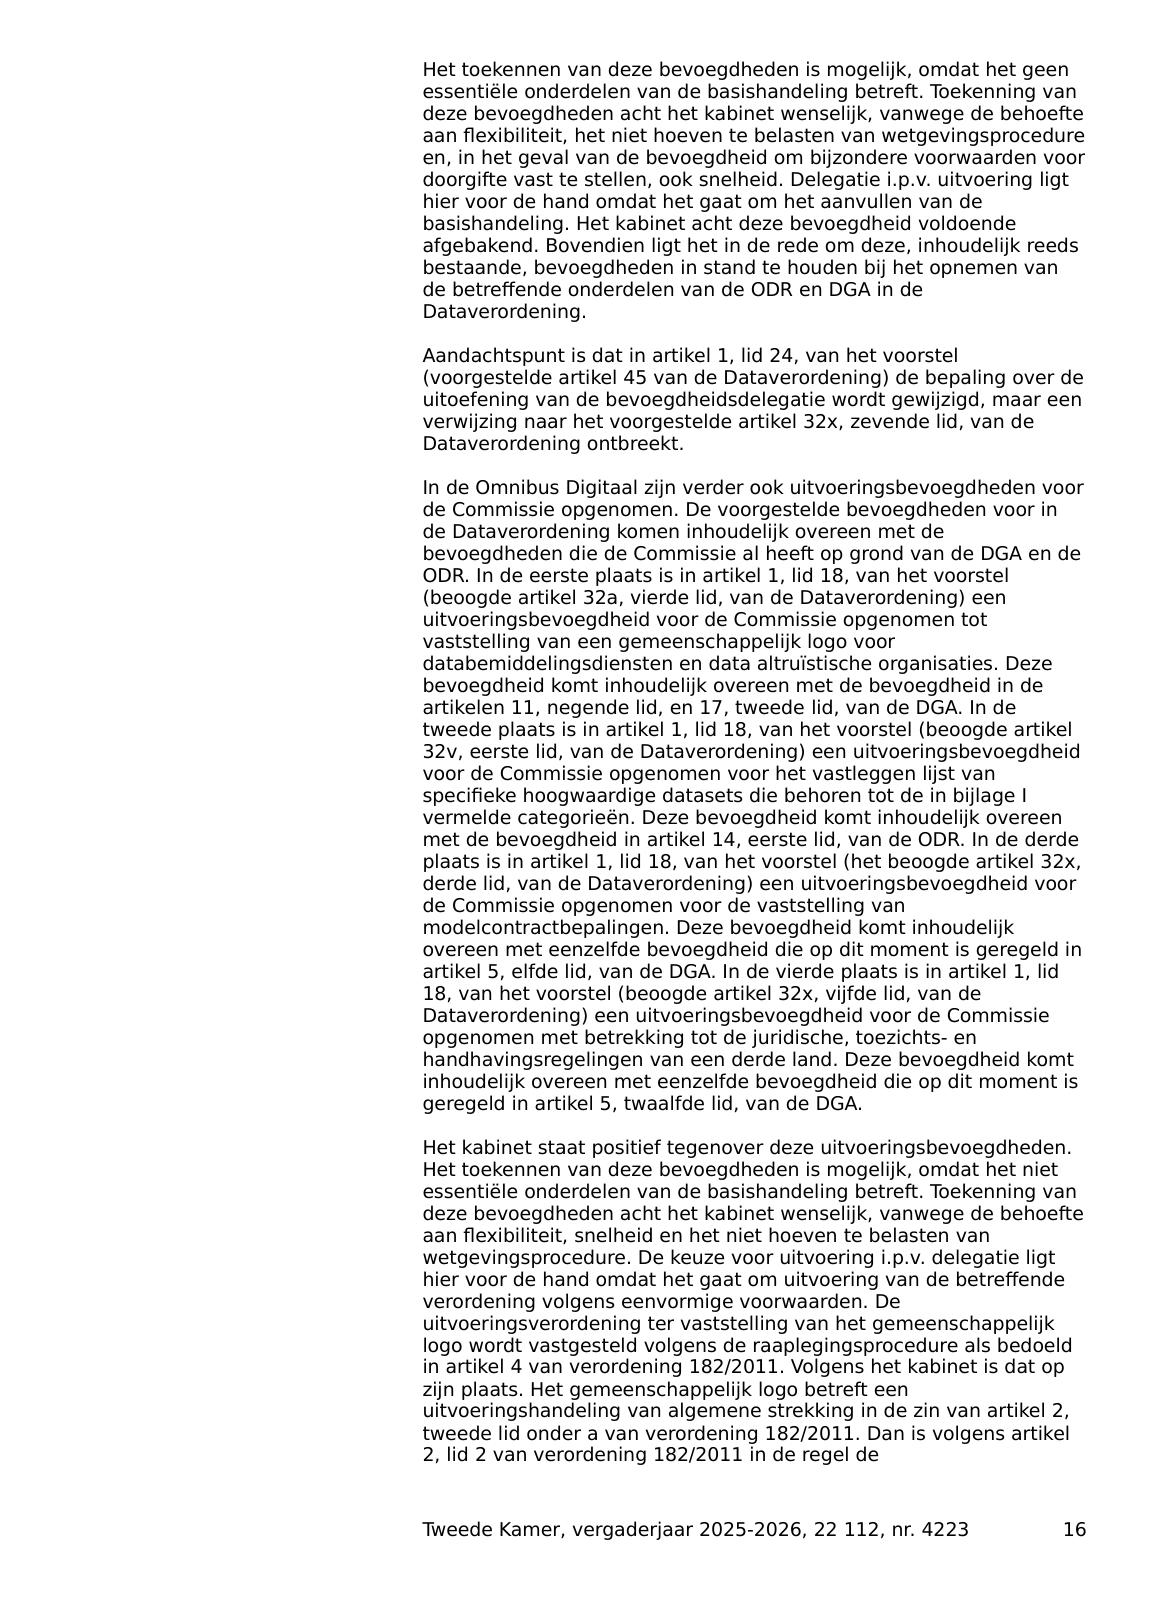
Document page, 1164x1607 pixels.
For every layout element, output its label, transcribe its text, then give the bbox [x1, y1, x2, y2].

text Aandachtspunt is dat in artikel 1, lid 24, van het voorstel (voorgestelde artikel 45 van de Dataverordening) de bepaling over de uitoefening van de bevoegdheidsdelegatie wordt gewijzigd, maar een verwijzing naar het voorgestelde artikel 32x, zevende lid, van de Dataverordening ontbreekt. [422, 345, 1087, 455]
text Het kabinet staat positief tegenover deze uitvoeringsbevoegdheden. Het toekennen van deze bevoegdheden is mogelijk, omdat het niet essentiële onderdelen van de basishandeling betreft. Toekenning van deze bevoegdheden acht het kabinet wenselijk, vanwege de behoefte aan flexibiliteit, snelheid en het niet hoeven te belasten van wetgevingsprocedure. De keuze voor uitvoering i.p.v. delegatie ligt hier voor de hand omdat het gaat om uitvoering van de betreffende verordening volgens eenvormige voorwaarden. De uitvoeringsverordening ter vaststelling van het gemeenschappelijk logo wordt vastgesteld volgens de raaplegingsprocedure als bedoeld in artikel 4 van verordening 182/2011. Volgens het kabinet is dat op zijn plaats. Het gemeenschappelijk logo betreft een uitvoeringshandeling van algemene strekking in de zin van artikel 2, tweede lid onder a van verordening 182/2011. Dan is volgens artikel 2, lid 2 van verordening 182/2011 in de regel de [422, 1137, 1087, 1466]
text In de Omnibus Digitaal zijn verder ook uitvoeringsbevoegdheden voor de Commissie opgenomen. De voorgestelde bevoegdheden voor in de Dataverordening komen inhoudelijk overeen met de bevoegdheden die de Commissie al heeft op grond van de DGA en de ODR. In de eerste plaats is in artikel 1, lid 18, van het voorstel (beoogde artikel 32a, vierde lid, van de Dataverordening) een uitvoeringsbevoegdheid voor de Commissie opgenomen tot vaststelling van een gemeenschappelijk logo voor databemiddelingsdiensten en data altruïstische organisaties. Deze bevoegdheid komt inhoudelijk overeen met de bevoegdheid in de artikelen 11, negende lid, en 17, tweede lid, van de DGA. In de tweede plaats is in artikel 1, lid 18, van het voorstel (beoogde artikel 32v, eerste lid, van de Dataverordening) een uitvoeringsbevoegdheid voor de Commissie opgenomen voor het vastleggen lijst van specifieke hoogwaardige datasets die behoren tot de in bijlage I vermelde categorieën. Deze bevoegdheid komt inhoudelijk overeen met de bevoegdheid in artikel 14, eerste lid, van de ODR. In de derde plaats is in artikel 1, lid 18, van het voorstel (het beoogde artikel 32x, derde lid, van de Dataverordening) een uitvoeringsbevoegdheid voor de Commissie opgenomen voor de vaststelling van modelcontractbepalingen. Deze bevoegdheid komt inhoudelijk overeen met eenzelfde bevoegdheid die op dit moment is geregeld in artikel 5, elfde lid, van de DGA. In de vierde plaats is in artikel 1, lid 18, van het voorstel (beoogde artikel 32x, vijfde lid, van de Dataverordening) een uitvoeringsbevoegdheid voor de Commissie opgenomen met betrekking tot de juridische, toezichts- en handhavingsregelingen van een derde land. Deze bevoegdheid komt inhoudelijk overeen met eenzelfde bevoegdheid die op dit moment is geregeld in artikel 5, twaalfde lid, van de DGA. [422, 477, 1087, 1114]
text Het toekennen van deze bevoegdheden is mogelijk, omdat het geen essentiële onderdelen van de basishandeling betreft. Toekenning van deze bevoegdheden acht het kabinet wenselijk, vanwege de behoefte aan flexibiliteit, het niet hoeven te belasten van wetgevingsprocedure en, in het geval van de bevoegdheid om bijzondere voorwaarden voor doorgifte vast te stellen, ook snelheid. Delegatie i.p.v. uitvoering ligt hier voor de hand omdat het gaat om het aanvullen van de basishandeling. Het kabinet acht deze bevoegdheid voldoende afgebakend. Bovendien ligt het in de rede om deze, inhoudelijk reeds bestaande, bevoegdheden in stand te houden bij het opnemen van de betreffende onderdelen van de ODR en DGA in de Dataverordening. [422, 59, 1087, 323]
